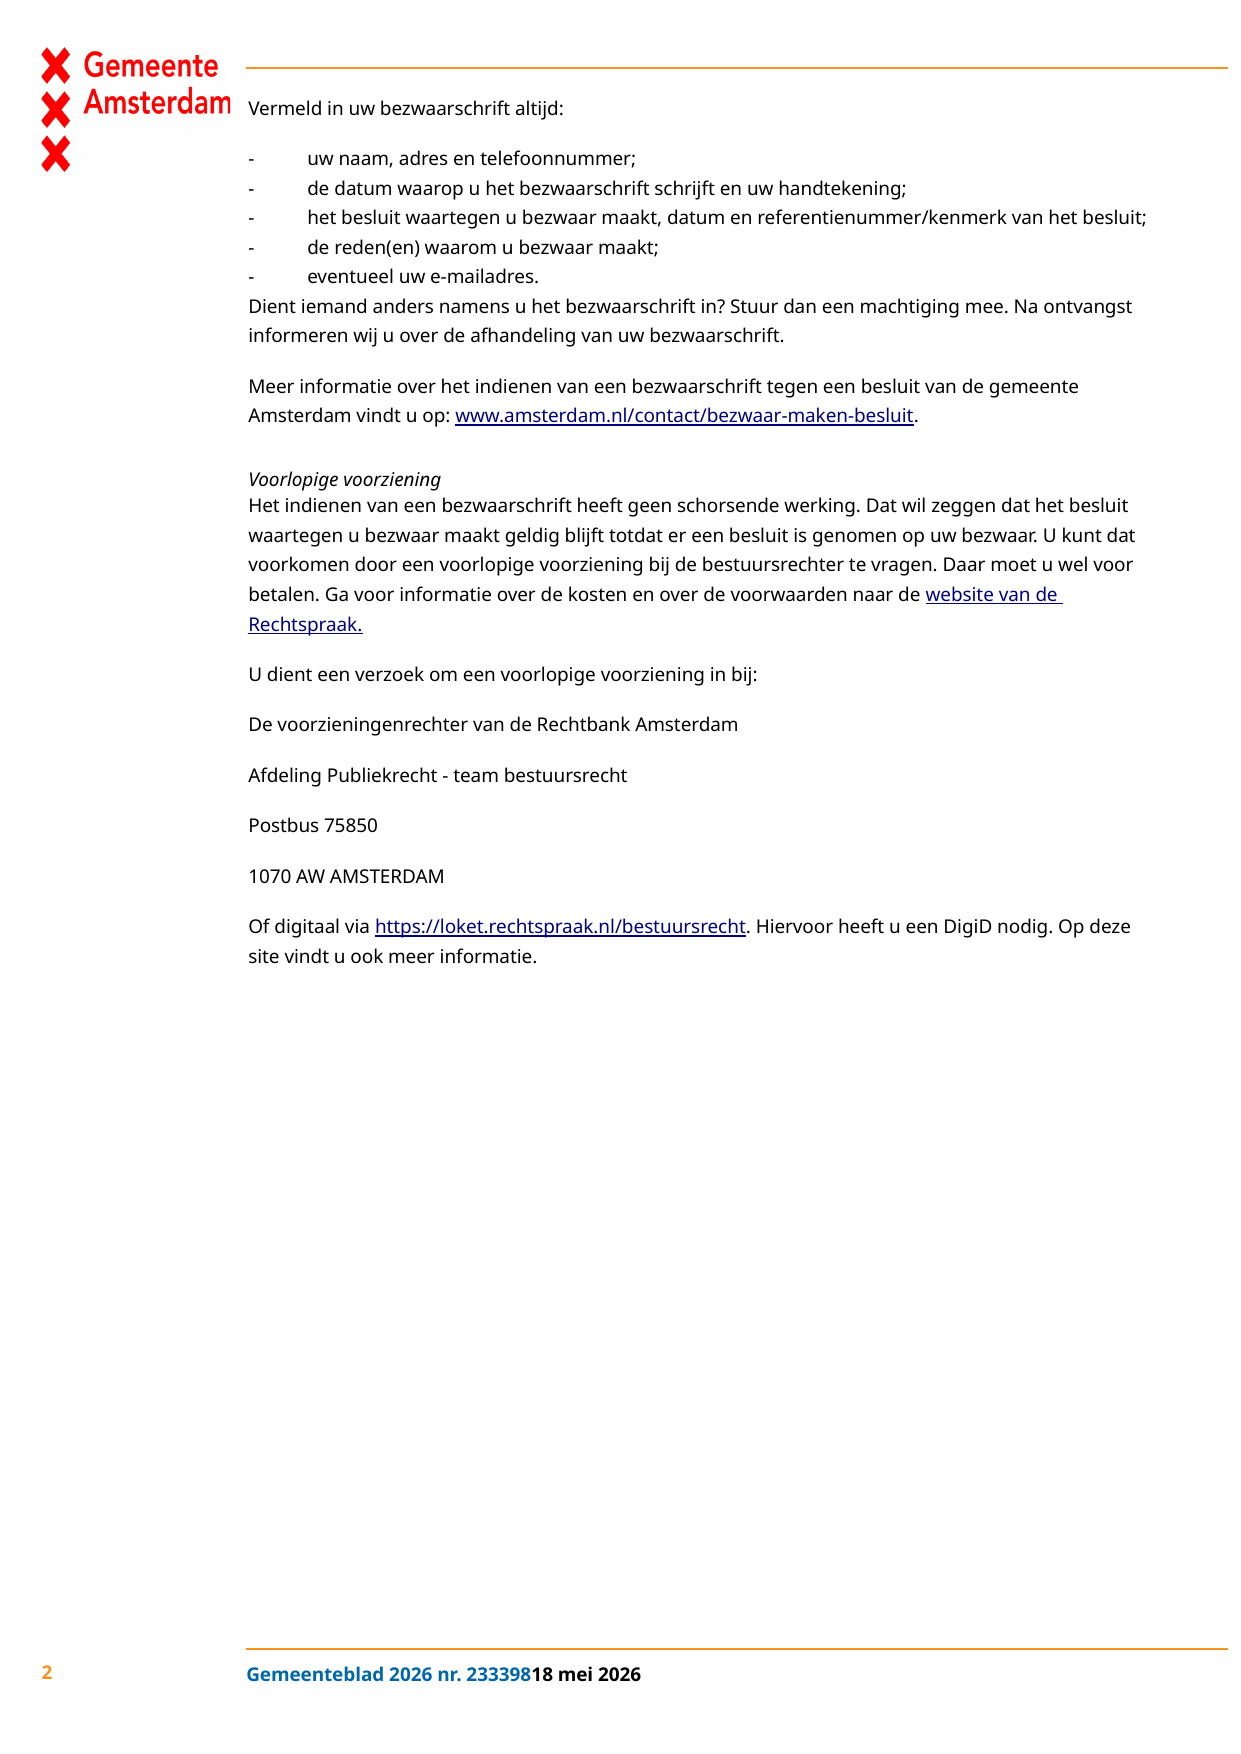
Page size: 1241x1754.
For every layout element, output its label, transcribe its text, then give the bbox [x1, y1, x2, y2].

text De voorzieningenrechter van de Rechtbank Amsterdam [248, 712, 1152, 737]
list uw naam, adres en telefoonnummer; [248, 145, 1152, 171]
text Het indienen van een bezwaarschrift heeft geen schorsende werking. Dat wil zeggen dat het besluit waartegen u bezwaar maakt geldig blijft totdat er een besluit is genomen op uw bezwaar. U kunt dat voorkomen door een voorlopige voorziening bij de bestuursrechter te vragen. Daar moet u wel voor betalen. Ga voor informatie over de kosten en over de voorwaarden naar de website van de Rechtspraak. [248, 492, 1152, 636]
picture [41, 47, 231, 172]
list het besluit waartegen u bezwaar maakt, datum en referentienummer/kenmerk van het besluit; [248, 204, 1152, 230]
text Postbus 75850 [248, 812, 1152, 838]
list eventueel uw e-mailadres. [248, 263, 1152, 289]
list de datum waarop u het bezwaarschrift schrijft en uw handtekening; [248, 175, 1152, 201]
text U dient een verzoek om een voorlopige voorziening in bij: [248, 661, 1152, 687]
text Afdeling Publiekrecht - team bestuursrecht [248, 762, 1152, 788]
text Voorlopige voorziening [248, 467, 1152, 492]
text Of digitaal via https://loket.rechtspraak.nl/bestuursrecht. Hiervoor heeft u een DigiD nodig. Op deze site vindt u ook meer informatie. [248, 913, 1152, 968]
text Meer informatie over het indienen van een bezwaarschrift tegen een besluit van de gemeente Amsterdam vindt u op: www.amsterdam.nl/contact/bezwaar-maken-besluit. [248, 373, 1152, 428]
text Vermeld in uw bezwaarschrift altijd: [248, 95, 1152, 121]
text Dient iemand anders namens u het bezwaarschrift in? Stuur dan een machtiging mee. Na ontvangst informeren wij u over de afhandeling van uw bezwaarschrift. [248, 293, 1152, 348]
text 1070 AW AMSTERDAM [248, 863, 1152, 888]
list de reden(en) waarom u bezwaar maakt; [248, 234, 1152, 260]
